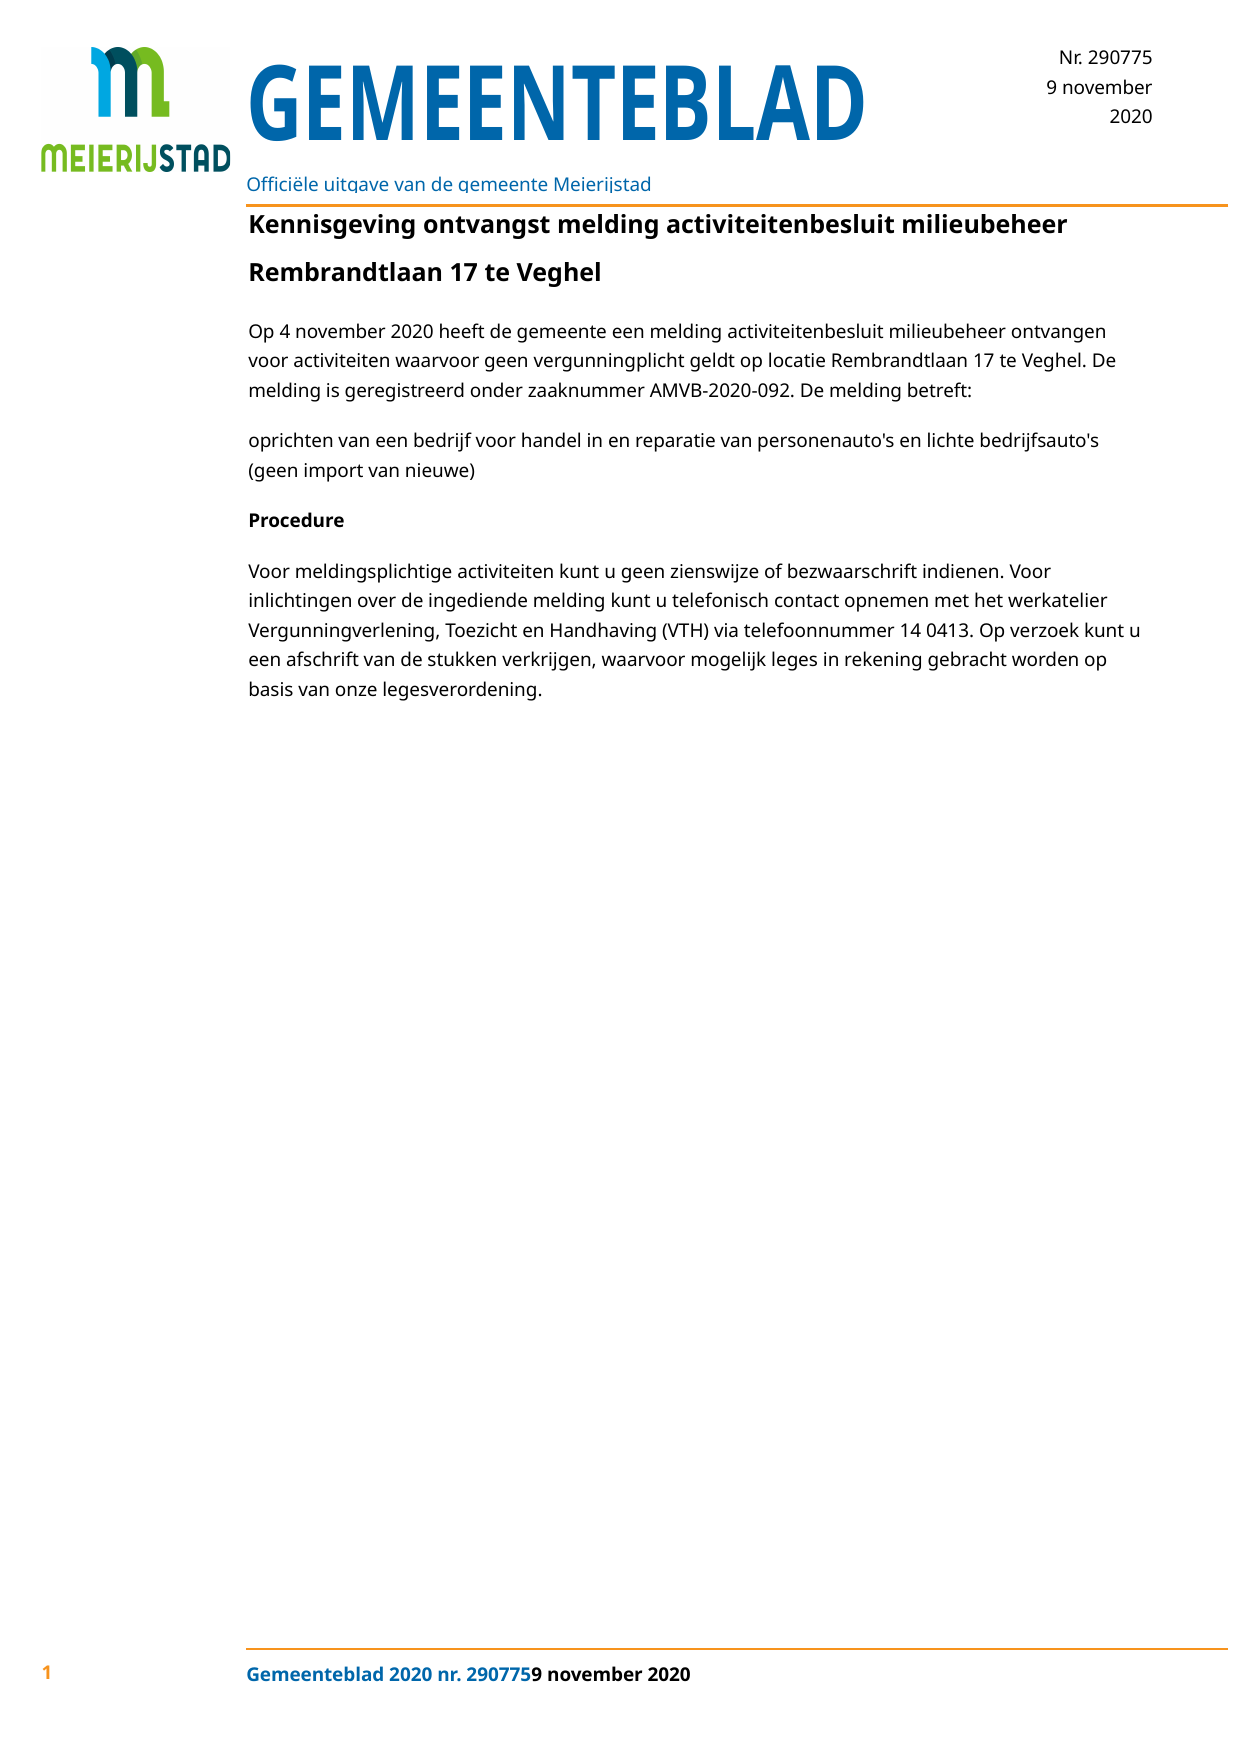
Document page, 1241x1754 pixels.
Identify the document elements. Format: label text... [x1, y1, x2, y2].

text Op 4 november 2020 heeft de gemeente een melding activiteitenbesluit milieubeheer ontvangen voor activiteiten waarvoor geen vergunningplicht geldt op locatie Rembrandtlaan 17 te Veghel. De melding is geregistreerd onder zaaknummer AMVB-2020-092. De melding betreft: [248, 318, 1152, 403]
text Voor meldingsplichtige activiteiten kunt u geen zienswijze of bezwaarschrift indienen. Voor inlichtingen over de ingediende melding kunt u telefonisch contact opnemen met het werkatelier Vergunningverlening, Toezicht en Handhaving (VTH) via telefoonnummer 14 0413. Op verzoek kunt u een afschrift van de stukken verkrijgen, waarvoor mogelijk leges in rekening gebracht worden op basis van onze legesverordening. [248, 558, 1152, 702]
text oprichten van een bedrijf voor handel in en reparatie van personenauto's en lichte bedrijfsauto's (geen import van nieuwe) [248, 427, 1152, 483]
picture [41, 47, 231, 172]
text Procedure [248, 507, 1152, 533]
text Kennisgeving ontvangst melding activiteitenbesluit milieubeheer Rembrandtlaan 17 te Veghel [248, 207, 1152, 288]
